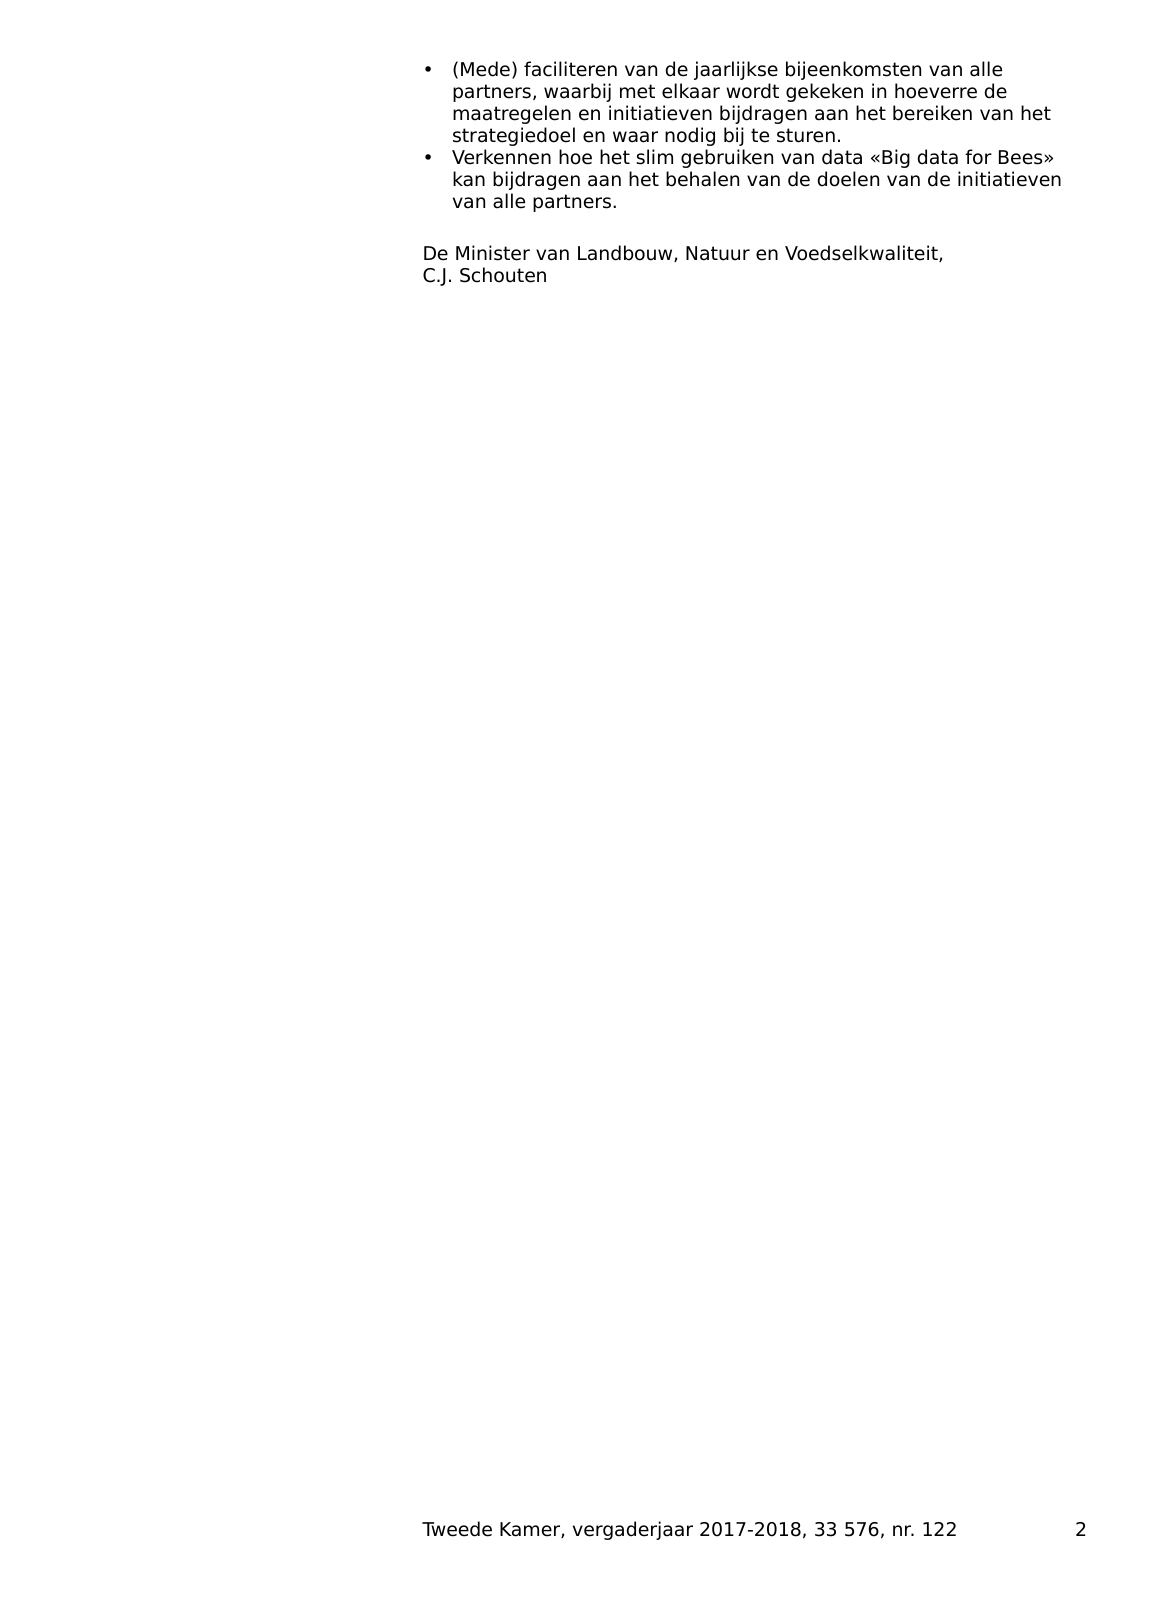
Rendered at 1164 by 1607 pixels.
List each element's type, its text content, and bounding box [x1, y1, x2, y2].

text De Minister van Landbouw, Natuur en Voedselkwaliteit, C.J. Schouten [422, 243, 1087, 287]
text • (Mede) faciliteren van de jaarlijkse bijeenkomsten van alle partners, waarbij met elkaar wordt gekeken in hoeverre de maatregelen en initiatieven bijdragen aan het bereiken van het strategiedoel en waar nodig bij te sturen. [422, 59, 1087, 147]
text • Verkennen hoe het slim gebruiken van data «Big data for Bees» kan bijdragen aan het behalen van de doelen van de initiatieven van alle partners. [422, 147, 1087, 213]
